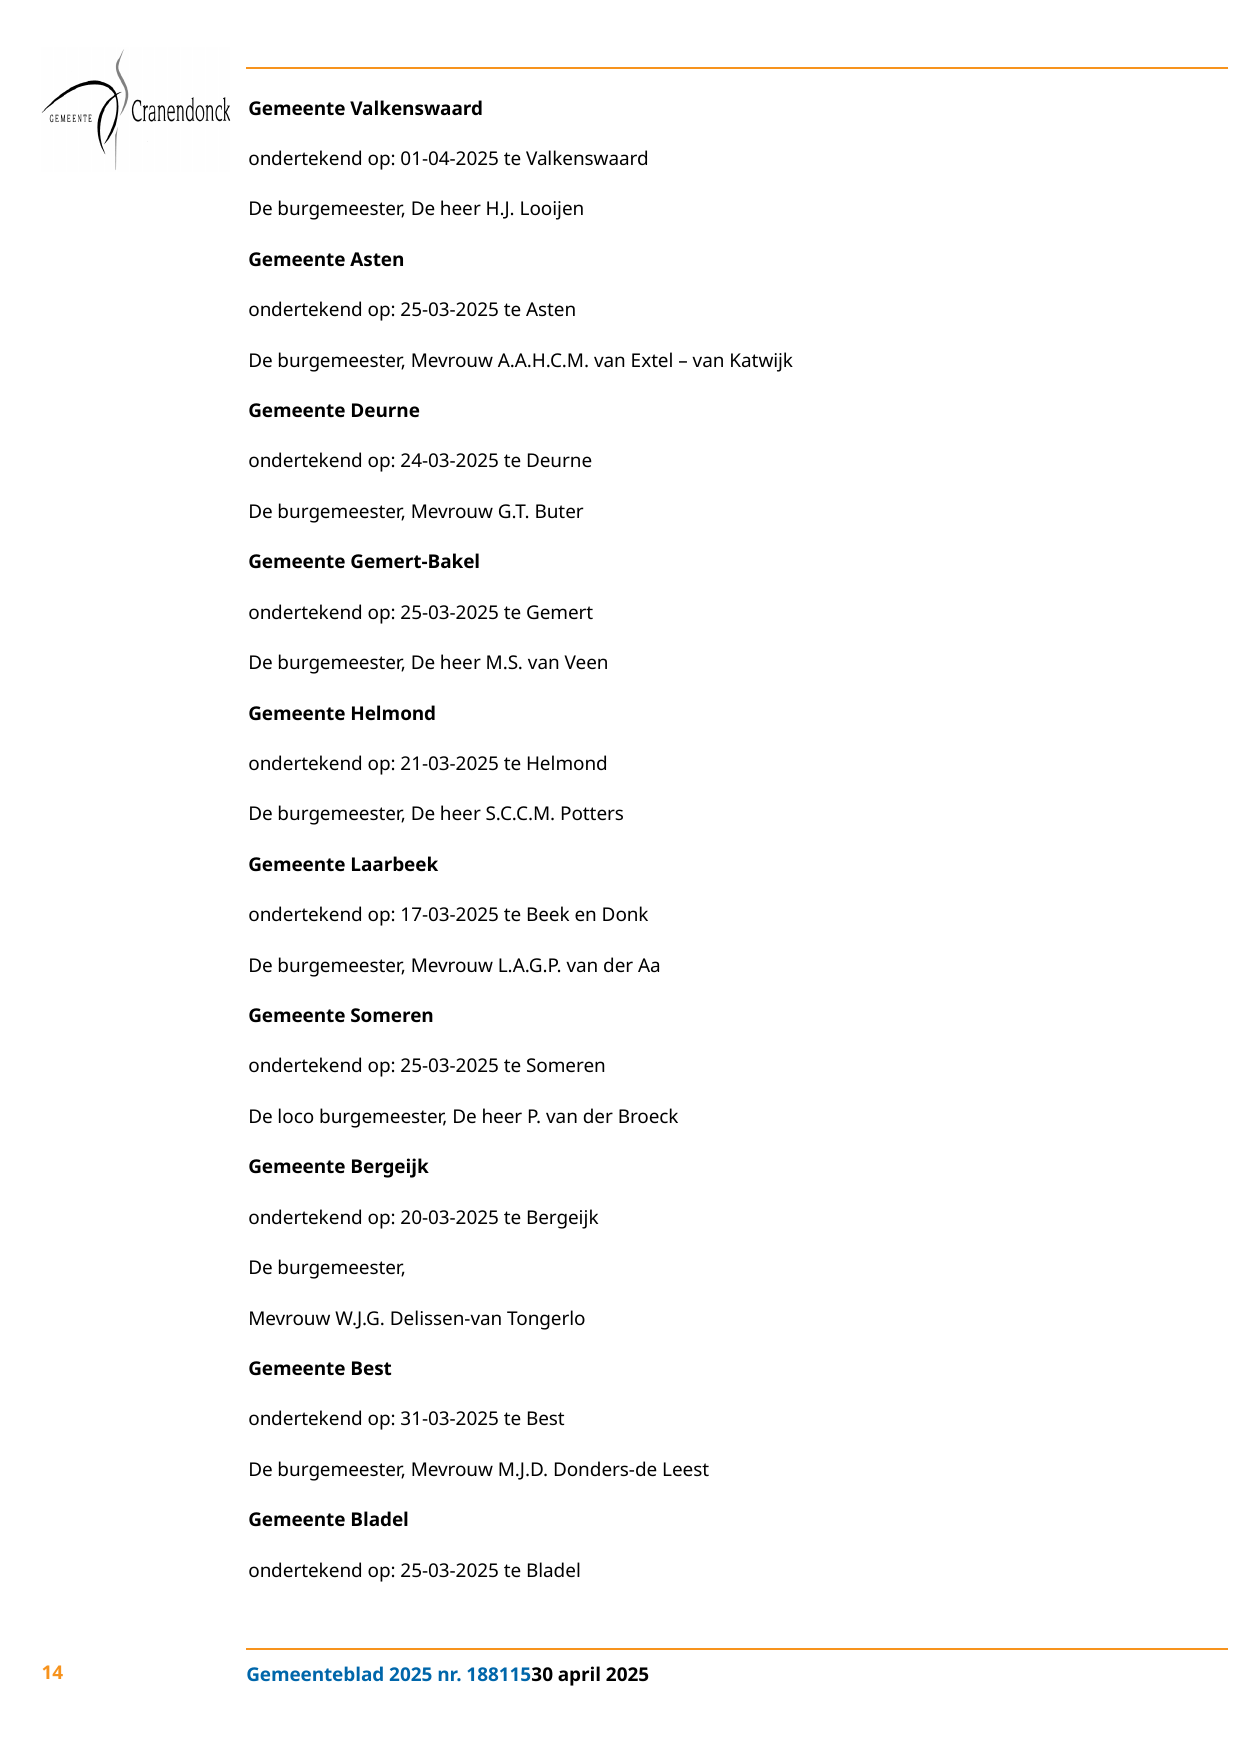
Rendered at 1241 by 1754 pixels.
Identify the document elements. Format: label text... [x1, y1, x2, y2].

text De burgemeester, De heer S.C.C.M. Potters [248, 801, 1152, 826]
text ondertekend op: 17-03-2025 te Beek en Donk [248, 901, 1152, 927]
text Gemeente Deurne [248, 397, 1152, 423]
text Gemeente Valkenswaard [248, 95, 1152, 121]
text Gemeente Bladel [248, 1506, 1152, 1532]
picture [41, 47, 231, 172]
text De burgemeester, Mevrouw L.A.G.P. van der Aa [248, 952, 1152, 978]
text De burgemeester, De heer H.J. Looijen [248, 196, 1152, 221]
text ondertekend op: 31-03-2025 te Best [248, 1406, 1152, 1431]
text ondertekend op: 24-03-2025 te Deurne [248, 448, 1152, 473]
text ondertekend op: 01-04-2025 te Valkenswaard [248, 145, 1152, 171]
text De loco burgemeester, De heer P. van der Broeck [248, 1103, 1152, 1129]
text Gemeente Best [248, 1355, 1152, 1381]
text ondertekend op: 20-03-2025 te Bergeijk [248, 1204, 1152, 1230]
text ondertekend op: 25-03-2025 te Gemert [248, 599, 1152, 625]
text ondertekend op: 25-03-2025 te Bladel [248, 1557, 1152, 1583]
text De burgemeester, De heer M.S. van Veen [248, 649, 1152, 675]
text Mevrouw W.J.G. Delissen-van Tongerlo [248, 1305, 1152, 1331]
text Gemeente Gemert-Bakel [248, 548, 1152, 574]
text Gemeente Asten [248, 246, 1152, 272]
text De burgemeester, Mevrouw A.A.H.C.M. van Extel – van Katwijk [248, 347, 1152, 373]
text De burgemeester, Mevrouw G.T. Buter [248, 498, 1152, 524]
text Gemeente Laarbeek [248, 851, 1152, 877]
text De burgemeester, Mevrouw M.J.D. Donders-de Leest [248, 1456, 1152, 1482]
text ondertekend op: 21-03-2025 te Helmond [248, 750, 1152, 776]
text ondertekend op: 25-03-2025 te Asten [248, 296, 1152, 322]
text Gemeente Someren [248, 1002, 1152, 1028]
text Gemeente Helmond [248, 700, 1152, 726]
text De burgemeester, [248, 1254, 1152, 1280]
text Gemeente Bergeijk [248, 1153, 1152, 1179]
text ondertekend op: 25-03-2025 te Someren [248, 1053, 1152, 1078]
